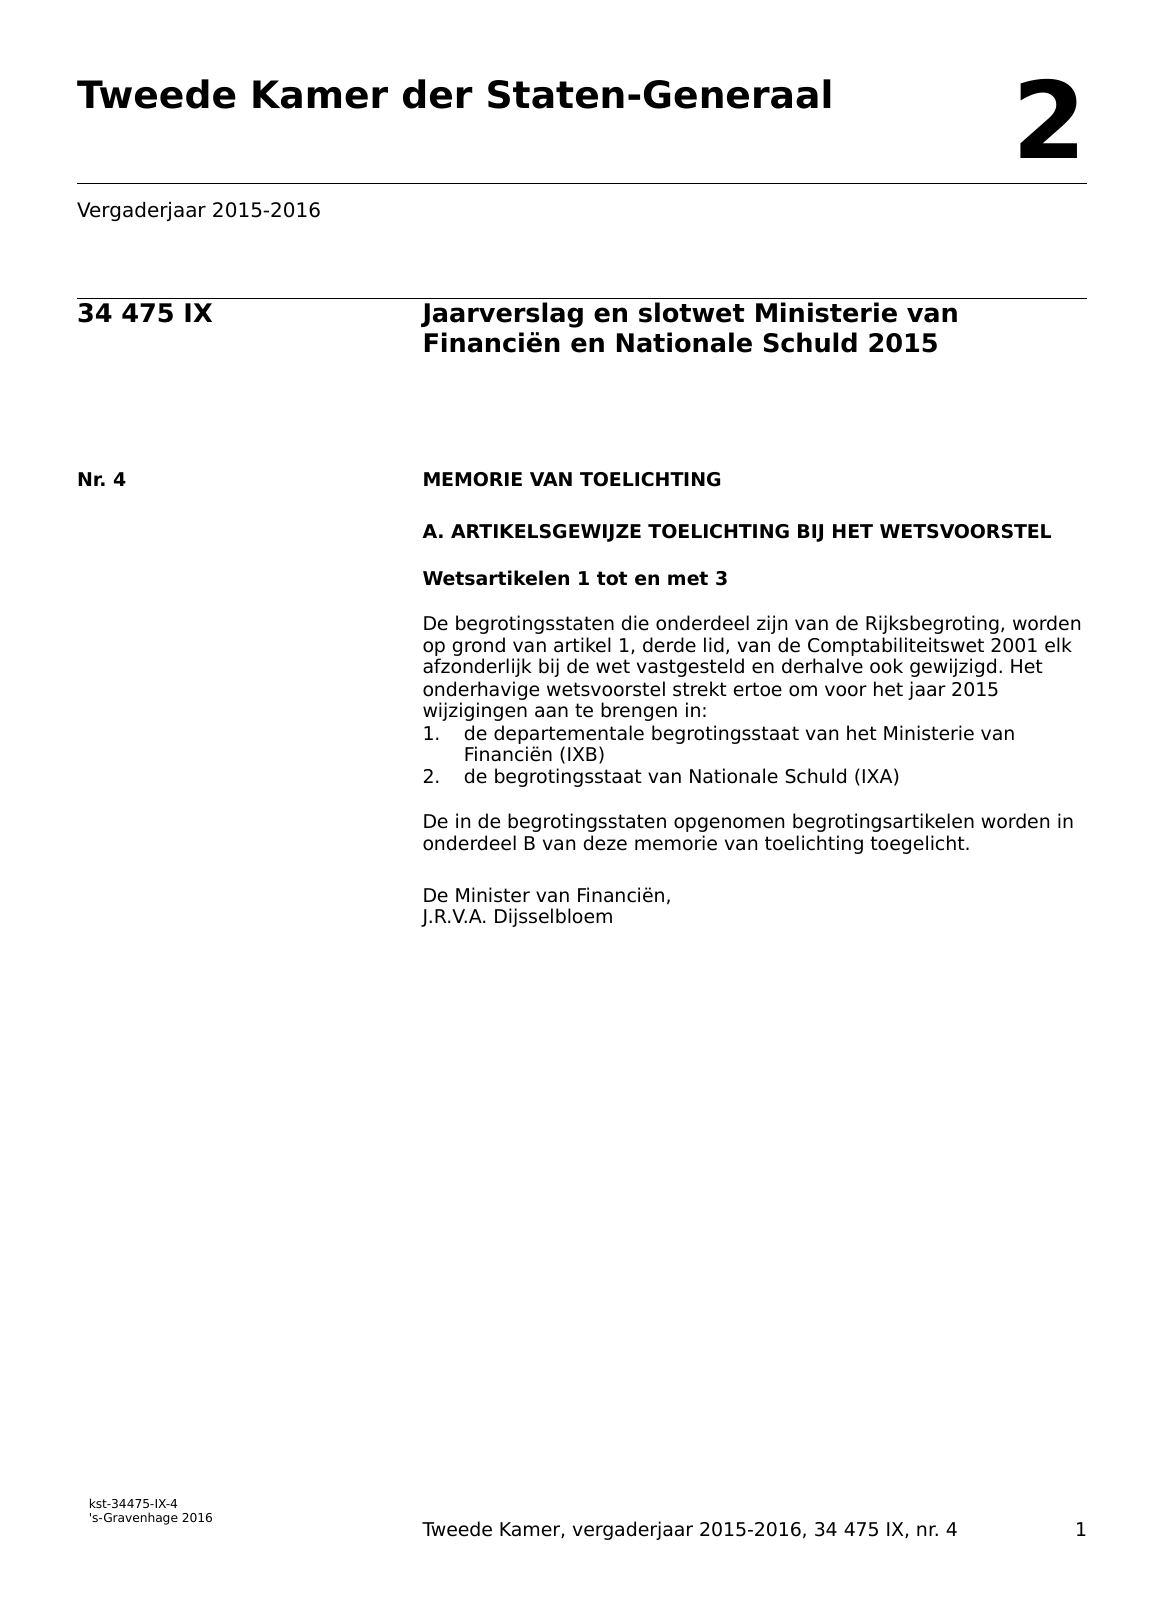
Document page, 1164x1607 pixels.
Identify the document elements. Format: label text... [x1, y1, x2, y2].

subtitle Nr. 4 MEMORIE VAN TOELICHTING [77, 469, 1087, 491]
subtitle 34 475 IX Jaarverslag en slotwet Ministerie van Financiën en Nationale Schuld 2015 [77, 299, 1087, 358]
text 2. de begrotingsstaat van Nationale Schuld (IXA) [422, 766, 1087, 788]
text De Minister van Financiën, J.R.V.A. Dijsselbloem [422, 884, 1087, 928]
subtitle Wetsartikelen 1 tot en met 3 [422, 568, 1087, 590]
text kst-34475-IX-4 [88, 1497, 323, 1511]
table_cell Vergaderjaar 2015-2016 [77, 184, 1087, 298]
table_header Tweede Kamer der Staten-Generaal [77, 59, 886, 183]
table_header 2 [886, 59, 1087, 183]
text De in de begrotingsstaten opgenomen begrotingsartikelen worden in onderdeel B van deze memorie van toelichting toegelicht. [422, 811, 1087, 854]
text 1. de departementale begrotingsstaat van het Ministerie van Financiën (IXB) [422, 722, 1087, 766]
subtitle A. ARTIKELSGEWIJZE TOELICHTING BIJ HET WETSVOORSTEL [422, 521, 1087, 543]
text De begrotingsstaten die onderdeel zijn van de Rijksbegroting, worden op grond van artikel 1, derde lid, van de Comptabiliteitswet 2001 elk afzonderlijk bij de wet vastgesteld en derhalve ook gewijzigd. Het onderhavige wetsvoorstel strekt ertoe om voor het jaar 2015 wijzigingen aan te brengen in: [422, 612, 1087, 722]
text 's-Gravenhage 2016 [88, 1511, 323, 1525]
